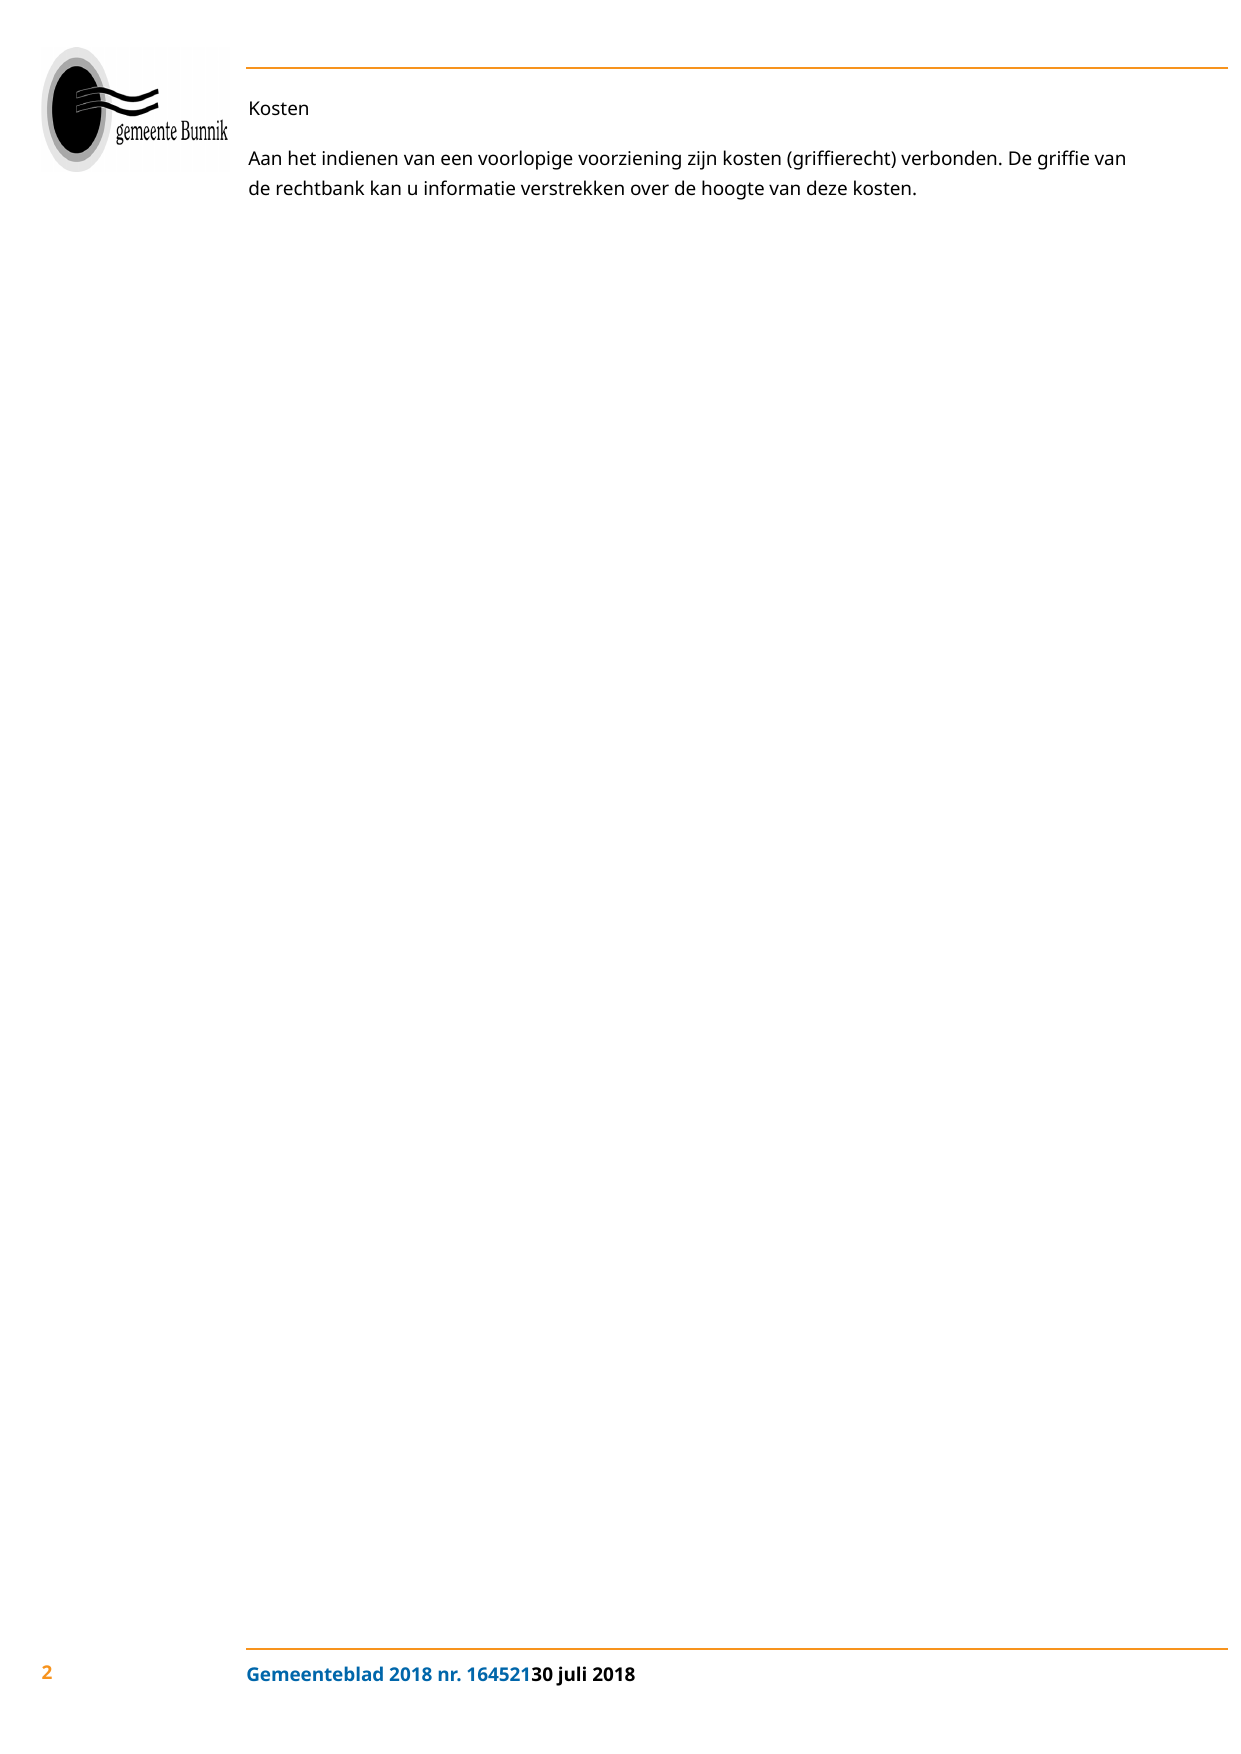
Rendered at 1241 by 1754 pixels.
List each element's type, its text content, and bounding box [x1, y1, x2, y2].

text Aan het indienen van een voorlopige voorziening zijn kosten (griffierecht) verbonden. De griffie van de rechtbank kan u informatie verstrekken over de hoogte van deze kosten. [248, 145, 1152, 201]
picture [41, 47, 231, 172]
text Kosten [248, 95, 1152, 121]
